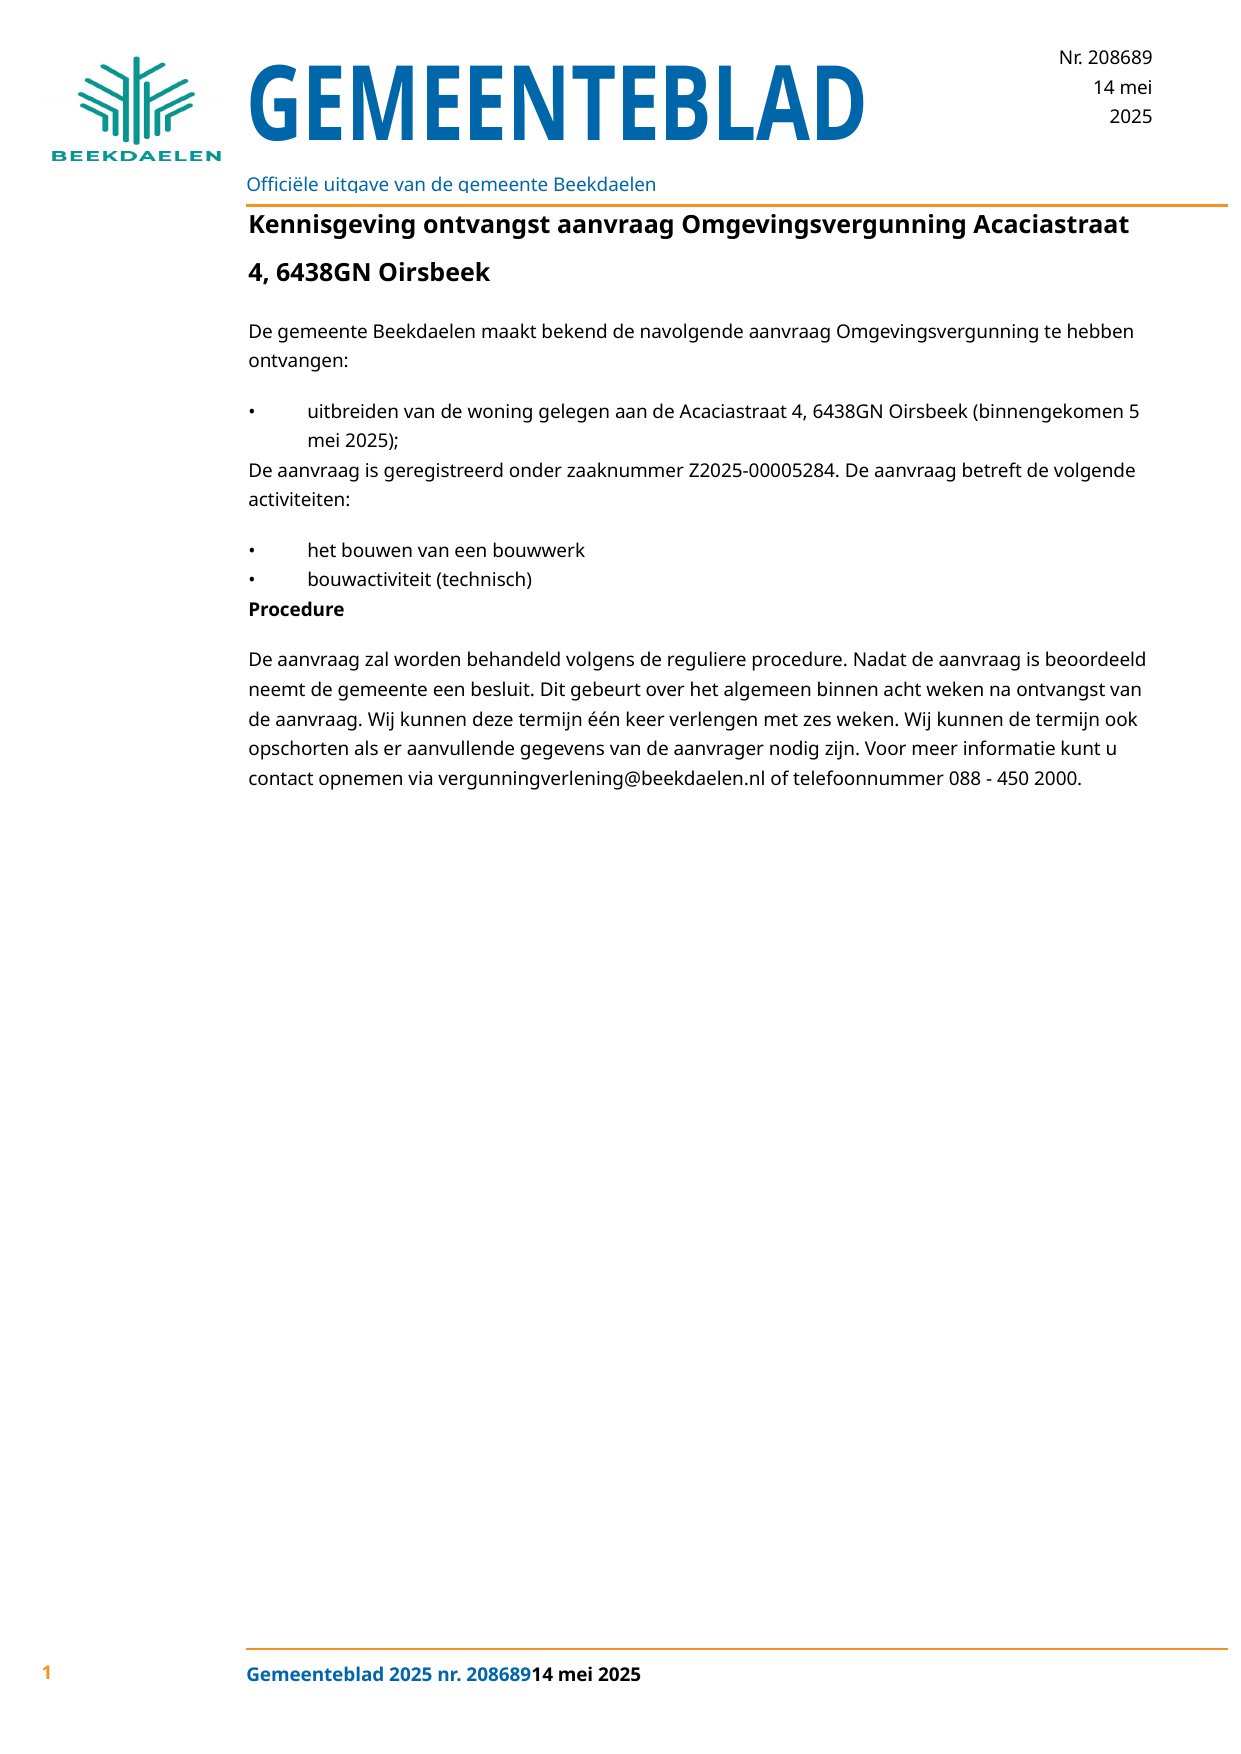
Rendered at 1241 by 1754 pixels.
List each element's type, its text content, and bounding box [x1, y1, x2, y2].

text De aanvraag zal worden behandeld volgens de reguliere procedure. Nadat de aanvraag is beoordeeld neemt de gemeente een besluit. Dit gebeurt over het algemeen binnen acht weken na ontvangst van de aanvraag. Wij kunnen deze termijn één keer verlengen met zes weken. Wij kunnen de termijn ook opschorten als er aanvullende gegevens van de aanvrager nodig zijn. Voor meer informatie kunt u contact opnemen via vergunningverlening@beekdaelen.nl of telefoonnummer 088 - 450 2000. [248, 647, 1152, 791]
list uitbreiden van de woning gelegen aan de Acaciastraat 4, 6438GN Oirsbeek (binnengekomen 5 mei 2025); [248, 398, 1152, 453]
list het bouwen van een bouwwerk [248, 537, 1152, 563]
text Procedure [248, 596, 1152, 622]
text Kennisgeving ontvangst aanvraag Omgevingsvergunning Acaciastraat 4, 6438GN Oirsbeek [248, 207, 1152, 288]
picture [41, 47, 231, 172]
list bouwactiviteit (technisch) [248, 567, 1152, 592]
text De aanvraag is geregistreerd onder zaaknummer Z2025-00005284. De aanvraag betreft de volgende activiteiten: [248, 457, 1152, 512]
text De gemeente Beekdaelen maakt bekend de navolgende aanvraag Omgevingsvergunning te hebben ontvangen: [248, 318, 1152, 373]
